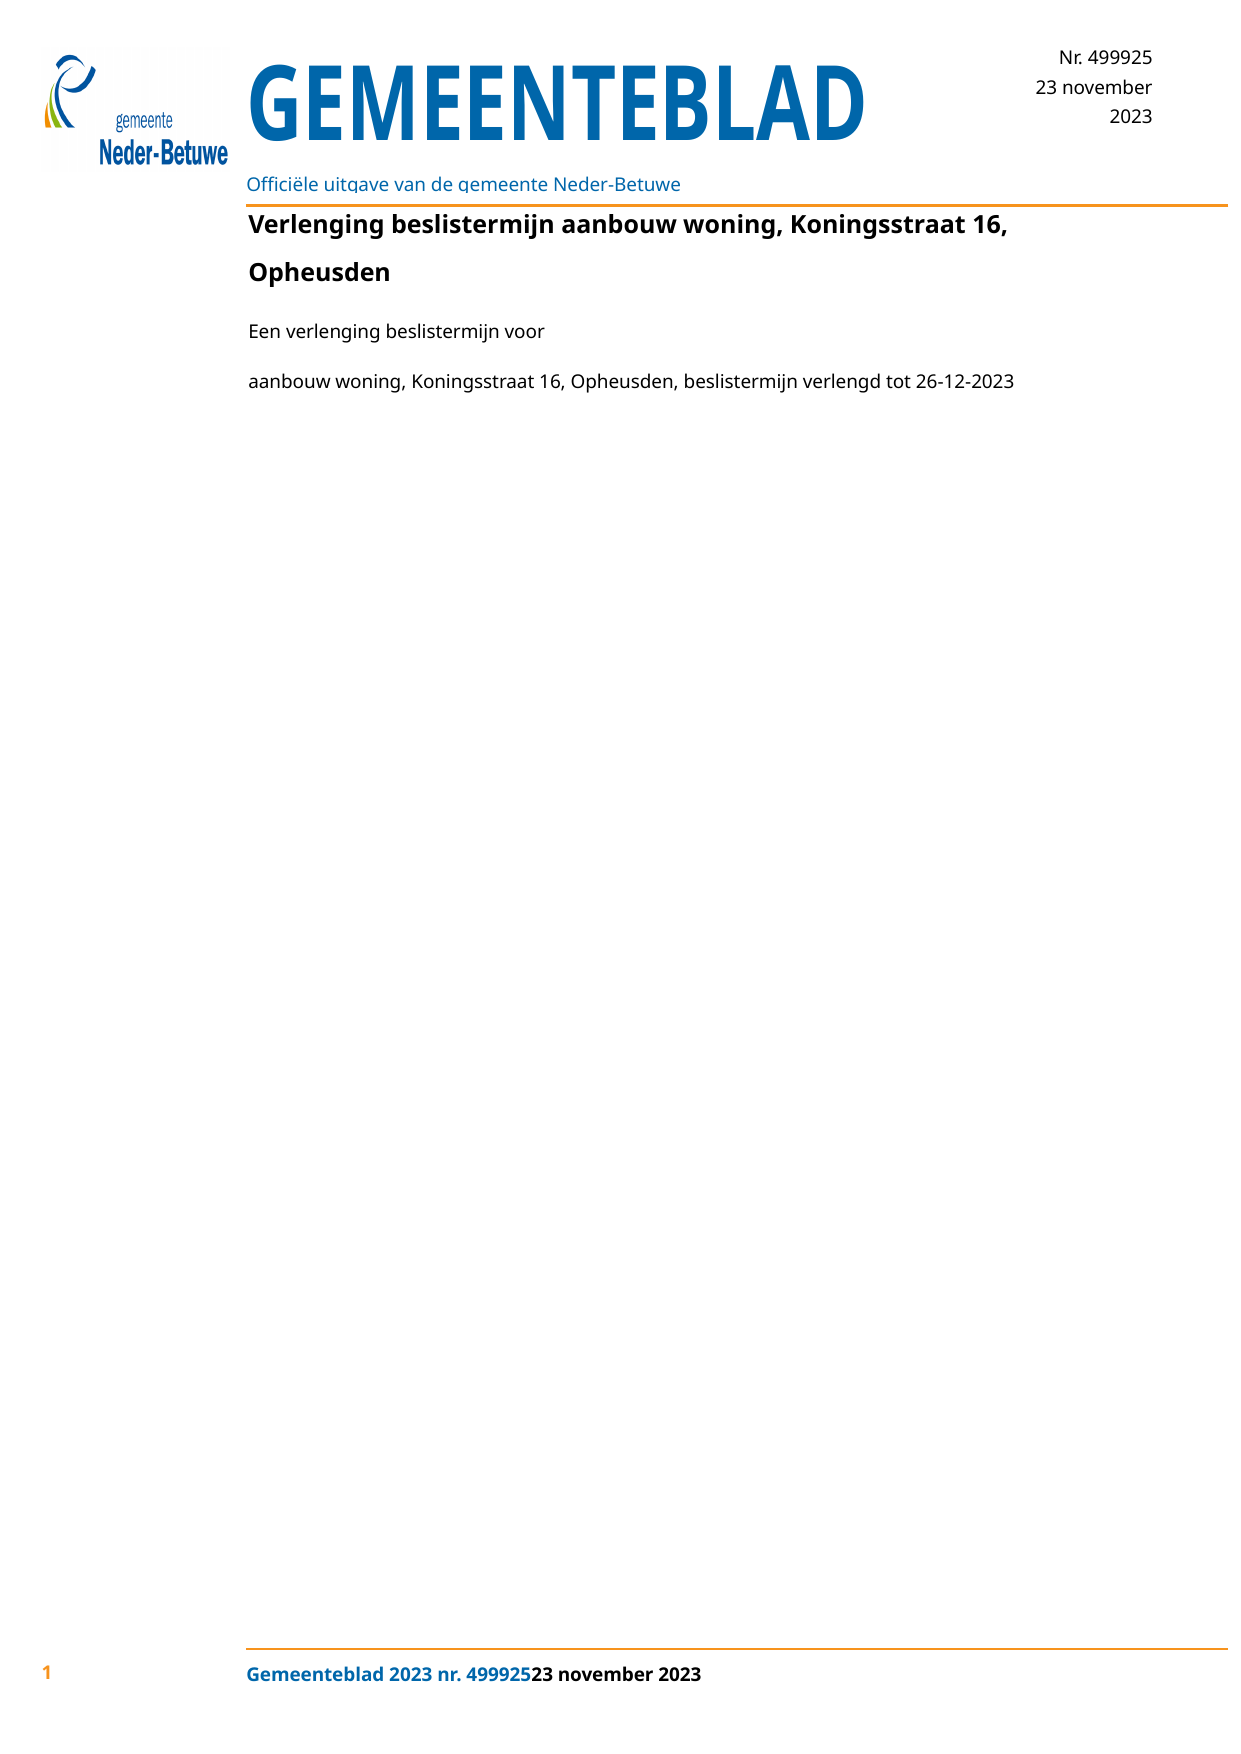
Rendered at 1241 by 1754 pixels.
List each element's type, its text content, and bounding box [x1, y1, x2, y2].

text aanbouw woning, Koningsstraat 16, Opheusden, beslistermijn verlengd tot 26-12-2023 [248, 368, 1152, 394]
text Verlenging beslistermijn aanbouw woning, Koningsstraat 16, Opheusden [248, 207, 1152, 288]
text Een verlenging beslistermijn voor [248, 318, 1152, 344]
picture [41, 47, 231, 172]
